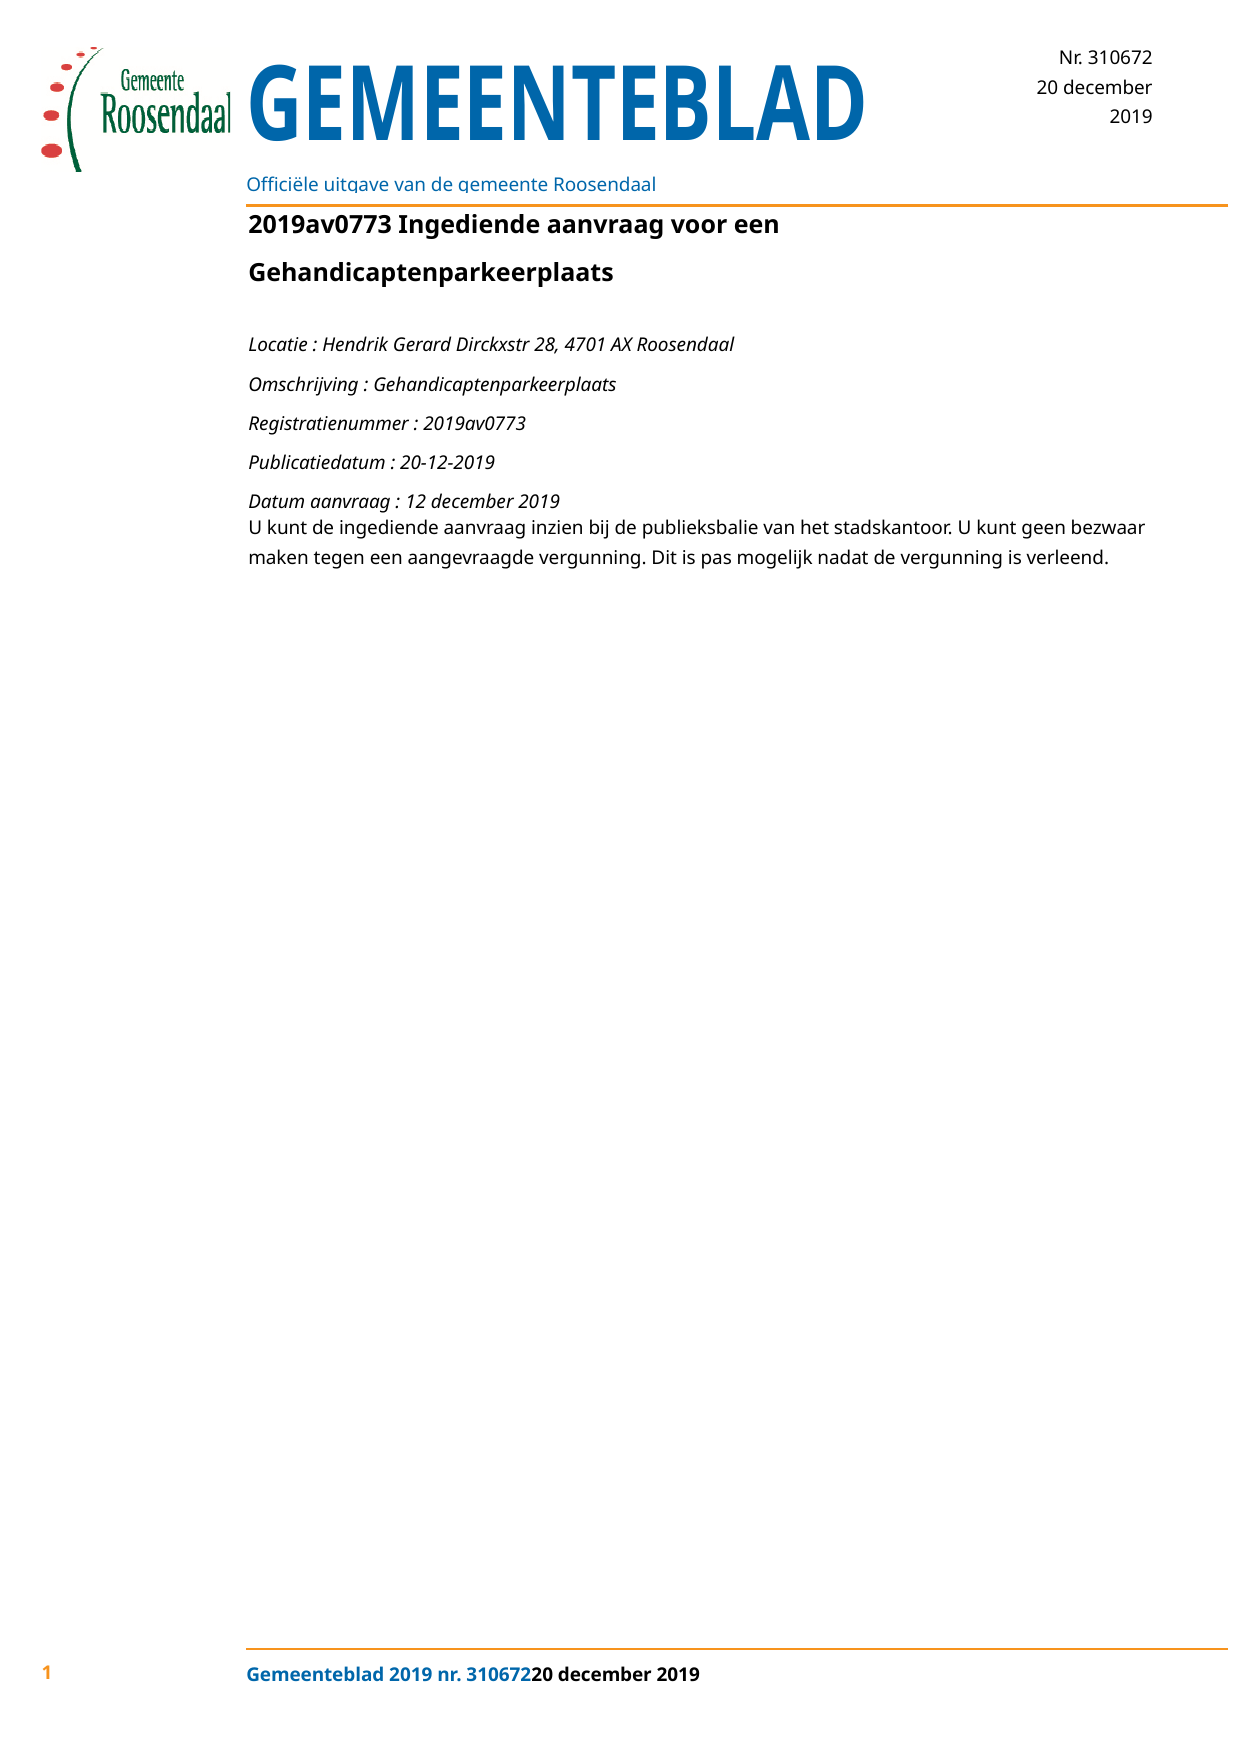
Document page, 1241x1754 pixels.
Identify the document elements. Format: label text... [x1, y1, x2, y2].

text 2019av0773 Ingediende aanvraag voor een Gehandicaptenparkeerplaats [248, 207, 1152, 288]
text Publicatiedatum : 20-12-2019 [248, 449, 1152, 475]
text Datum aanvraag : 12 december 2019 [248, 488, 1152, 514]
text Registratienummer : 2019av0773 [248, 410, 1152, 436]
picture [41, 47, 231, 172]
text Locatie : Hendrik Gerard Dirckxstr 28, 4701 AX Roosendaal [248, 331, 1152, 357]
text Omschrijving : Gehandicaptenparkeerplaats [248, 371, 1152, 396]
text U kunt de ingediende aanvraag inzien bij de publieksbalie van het stadskantoor. U kunt geen bezwaar maken tegen een aangevraagde vergunning. Dit is pas mogelijk nadat de vergunning is verleend. [248, 514, 1152, 569]
